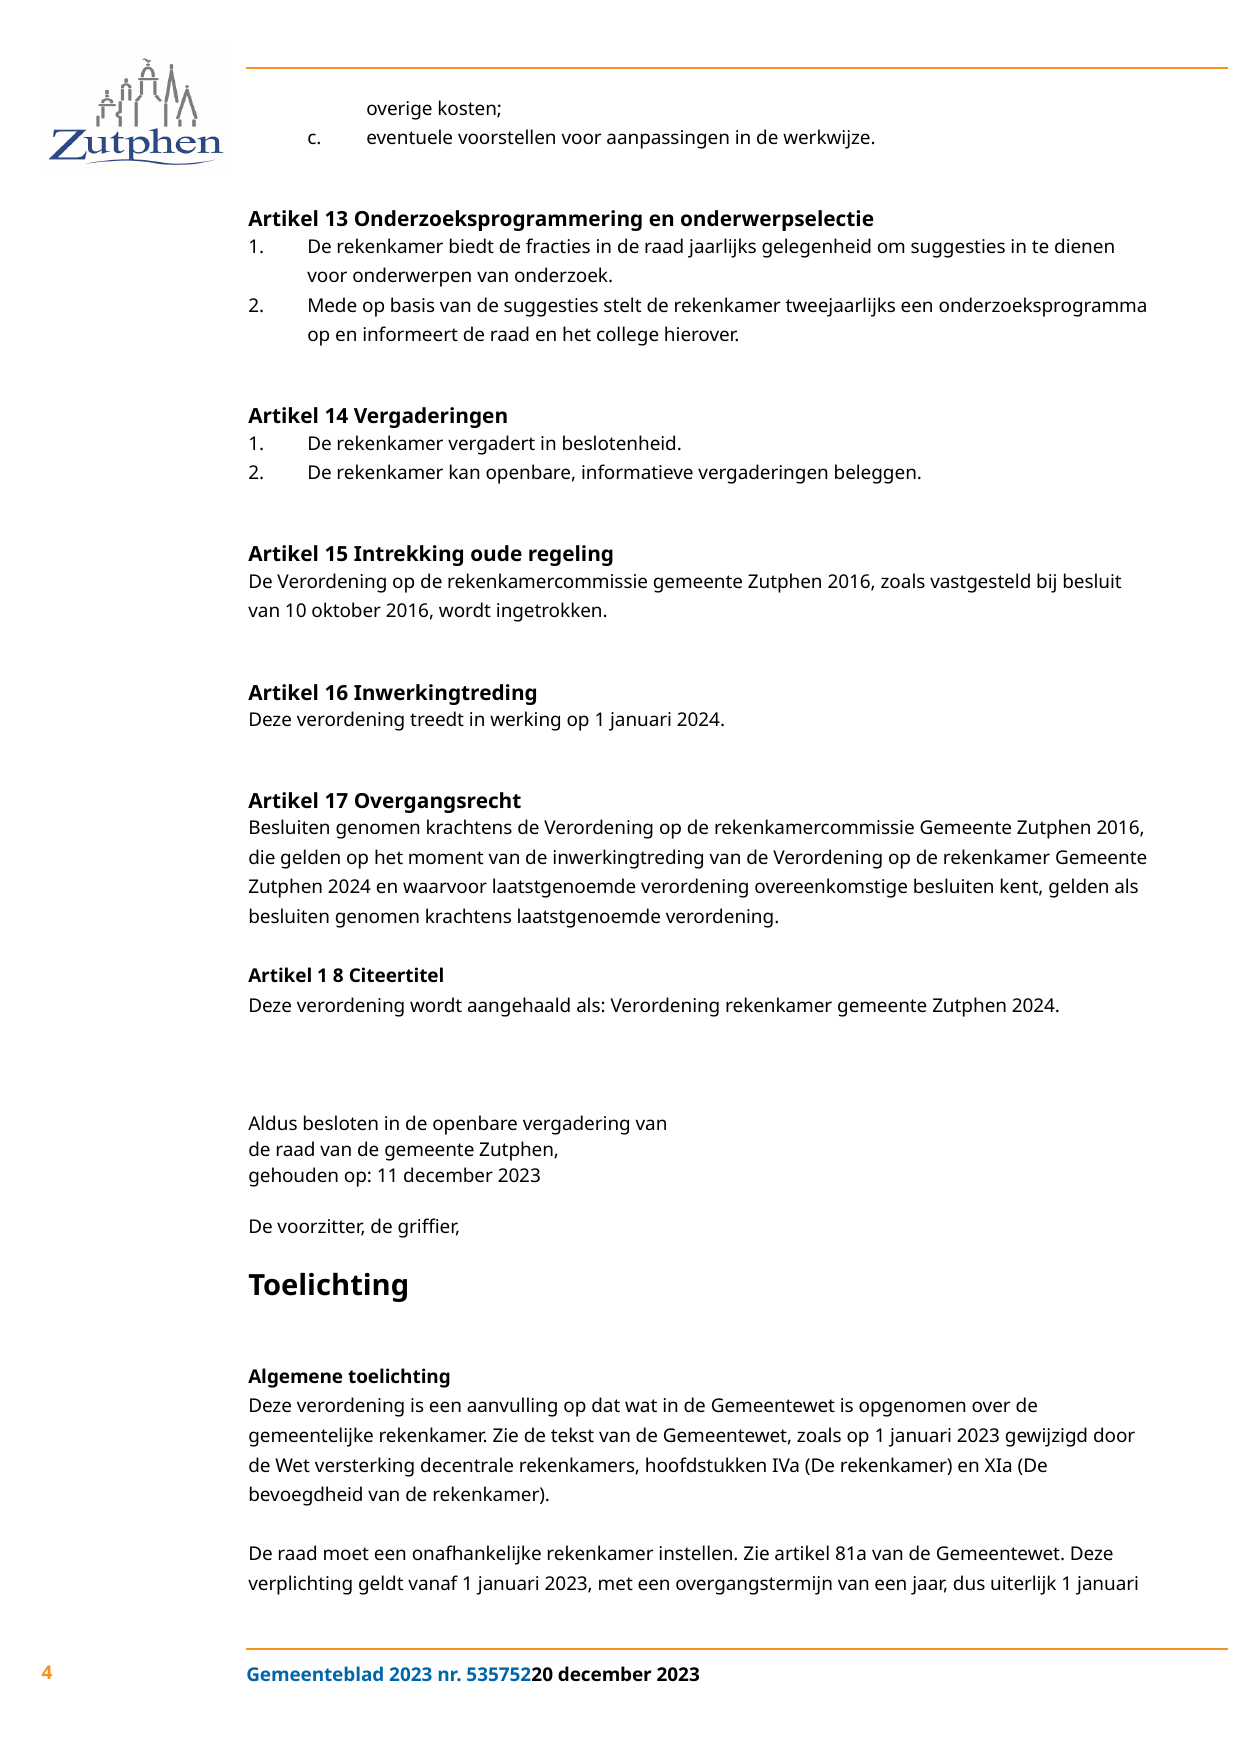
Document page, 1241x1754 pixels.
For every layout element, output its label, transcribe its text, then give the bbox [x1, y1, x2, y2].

list overige kosten; [307, 95, 1152, 121]
text gehouden op: 11 december 2023 [248, 1162, 1152, 1187]
text Besluiten genomen krachtens de Verordening op de rekenkamercommissie Gemeente Zutphen 2016, die gelden op het moment van de inwerkingtreding van de Verordening op de rekenkamer Gemeente Zutphen 2024 en waarvoor laatstgenoemde verordening overeenkomstige besluiten kent, gelden als besluiten genomen krachtens laatstgenoemde verordening. [248, 814, 1152, 929]
text Artikel 1 8 Citeertitel [248, 962, 1152, 988]
text Deze verordening is een aanvulling op dat wat in de Gemeentewet is opgenomen over de gemeentelijke rekenkamer. Zie de tekst van de Gemeentewet, zoals op 1 januari 2023 gewijzigd door de Wet versterking decentrale rekenkamers, hoofdstukken IVa (De rekenkamer) en XIa (De bevoegdheid van de rekenkamer). [248, 1393, 1152, 1507]
text Artikel 14 Vergaderingen [248, 402, 1152, 430]
text De voorzitter, de griffier, [248, 1213, 1152, 1239]
list Mede op basis van de suggesties stelt de rekenkamer tweejaarlijks een onderzoeksprogramma op en informeert de raad en het college hierover. [248, 292, 1152, 347]
text Artikel 17 Overgangsrecht [248, 786, 1152, 814]
text De Verordening op de rekenkamercommissie gemeente Zutphen 2016, zoals vastgesteld bij besluit van 10 oktober 2016, wordt ingetrokken. [248, 568, 1152, 623]
text De raad moet een onafhankelijke rekenkamer instellen. Zie artikel 81a van de Gemeentewet. Deze verplichting geldt vanaf 1 januari 2023, met een overgangstermijn van een jaar, dus uiterlijk 1 januari [248, 1541, 1152, 1596]
list eventuele voorstellen voor aanpassingen in de werkwijze. [307, 124, 1152, 150]
text Toelichting [248, 1265, 1152, 1304]
text Artikel 13 Onderzoeksprogrammering en onderwerpselectie [248, 204, 1152, 233]
text Artikel 15 Intrekking oude regeling [248, 539, 1152, 568]
list De rekenkamer biedt de fracties in de raad jaarlijks gelegenheid om suggesties in te dienen voor onderwerpen van onderzoek. [248, 233, 1152, 288]
picture [41, 47, 231, 172]
text de raad van de gemeente Zutphen, [248, 1136, 1152, 1162]
list De rekenkamer vergadert in beslotenheid. [248, 430, 1152, 456]
text Deze verordening treedt in werking op 1 januari 2024. [248, 706, 1152, 732]
text Aldus besloten in de openbare vergadering van [248, 1110, 1152, 1136]
text Artikel 16 Inwerkingtreding [248, 678, 1152, 706]
text Deze verordening wordt aangehaald als: Verordening rekenkamer gemeente Zutphen 2024. [248, 992, 1152, 1018]
text Algemene toelichting [248, 1363, 1152, 1389]
list De rekenkamer kan openbare, informatieve vergaderingen beleggen. [248, 459, 1152, 485]
